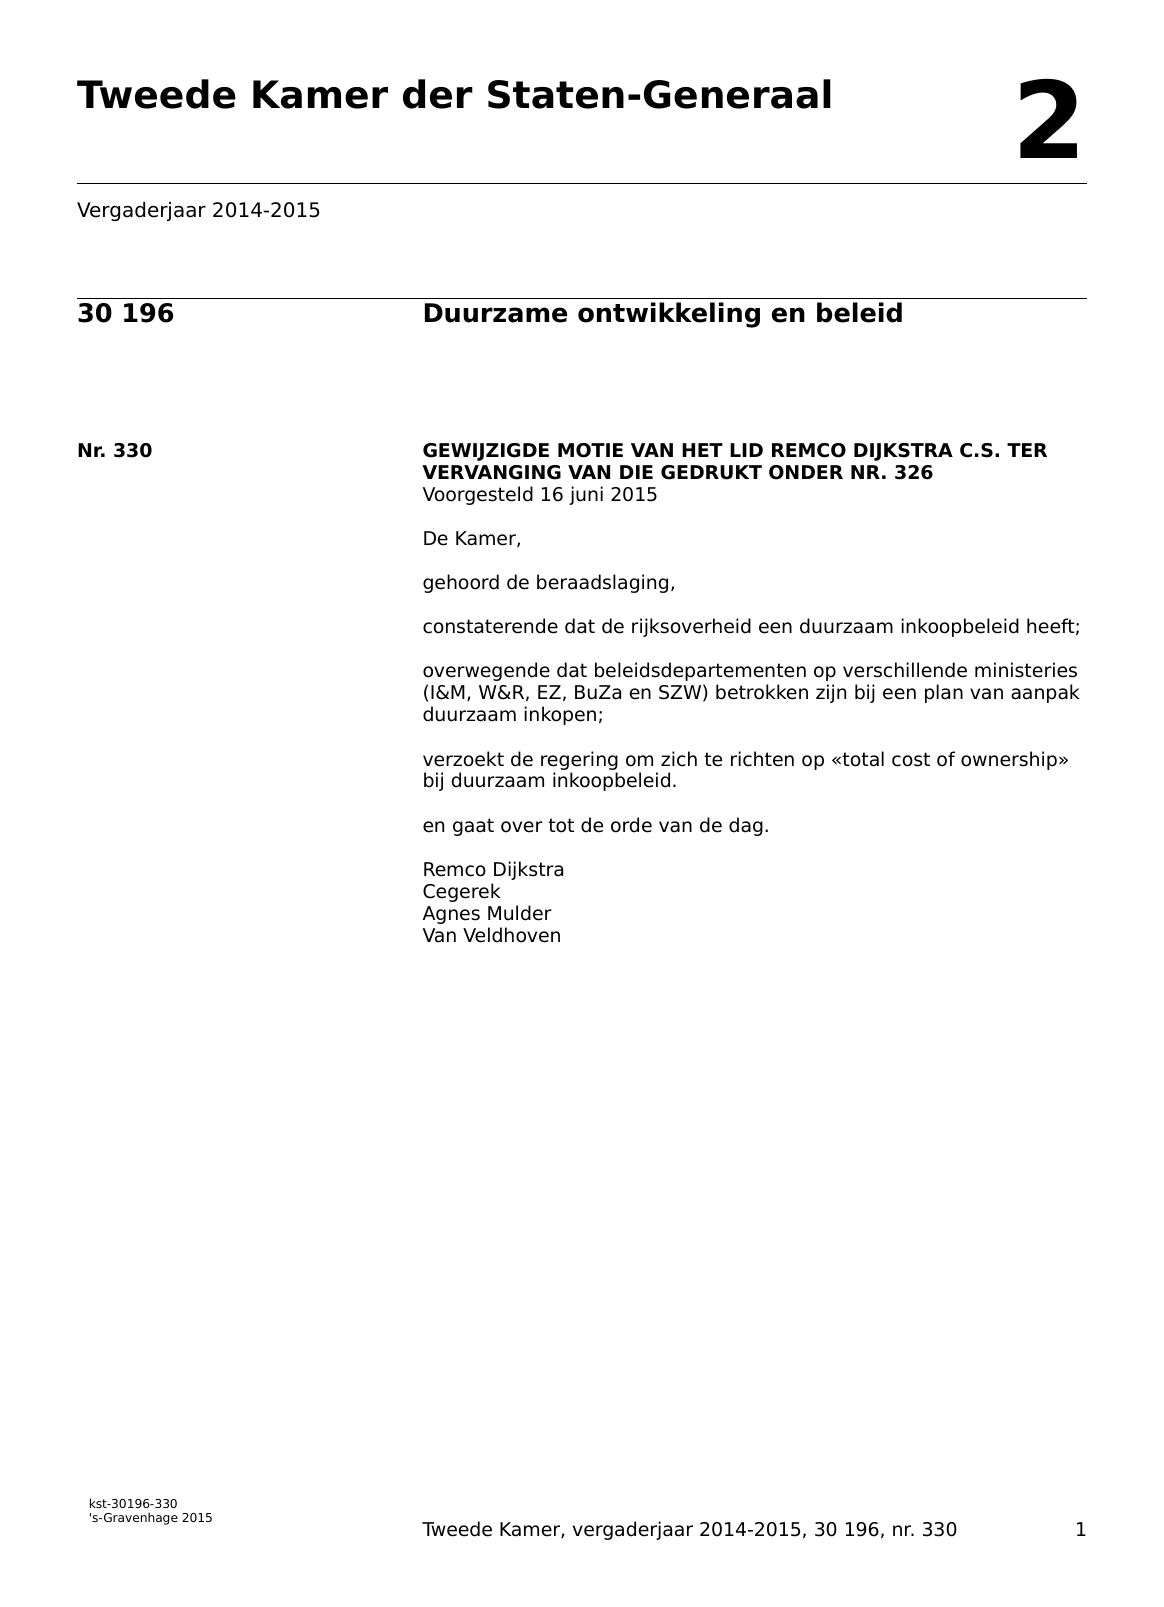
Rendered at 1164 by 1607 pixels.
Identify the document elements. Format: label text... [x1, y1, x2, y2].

text De Kamer, [422, 528, 1087, 550]
text 's-Gravenhage 2015 [88, 1511, 323, 1525]
text overwegende dat beleidsdepartementen op verschillende ministeries (I&M, W&R, EZ, BuZa en SZW) betrokken zijn bij een plan van aanpak duurzaam inkopen; [422, 660, 1087, 726]
text Remco Dijkstra [422, 859, 1087, 881]
table_cell Vergaderjaar 2014-2015 [77, 184, 1087, 298]
text Voorgesteld 16 juni 2015 [422, 484, 1087, 506]
text Van Veldhoven [422, 925, 1087, 947]
text Agnes Mulder [422, 903, 1087, 925]
text Cegerek [422, 881, 1087, 903]
text gehoord de beraadslaging, [422, 572, 1087, 594]
text en gaat over tot de orde van de dag. [422, 814, 1087, 837]
table_header 2 [886, 59, 1087, 183]
text verzoekt de regering om zich te richten op «total cost of ownership» bij duurzaam inkoopbeleid. [422, 748, 1087, 792]
text kst-30196-330 [88, 1497, 323, 1511]
subtitle Nr. 330 GEWIJZIGDE MOTIE VAN HET LID REMCO DIJKSTRA C.S. TER VERVANGING VAN DIE GEDRUKT ONDER NR. 326 [77, 440, 1087, 484]
table_header Tweede Kamer der Staten-Generaal [77, 59, 886, 183]
subtitle 30 196 Duurzame ontwikkeling en beleid [77, 299, 1087, 329]
text constaterende dat de rijksoverheid een duurzaam inkoopbeleid heeft; [422, 616, 1087, 638]
